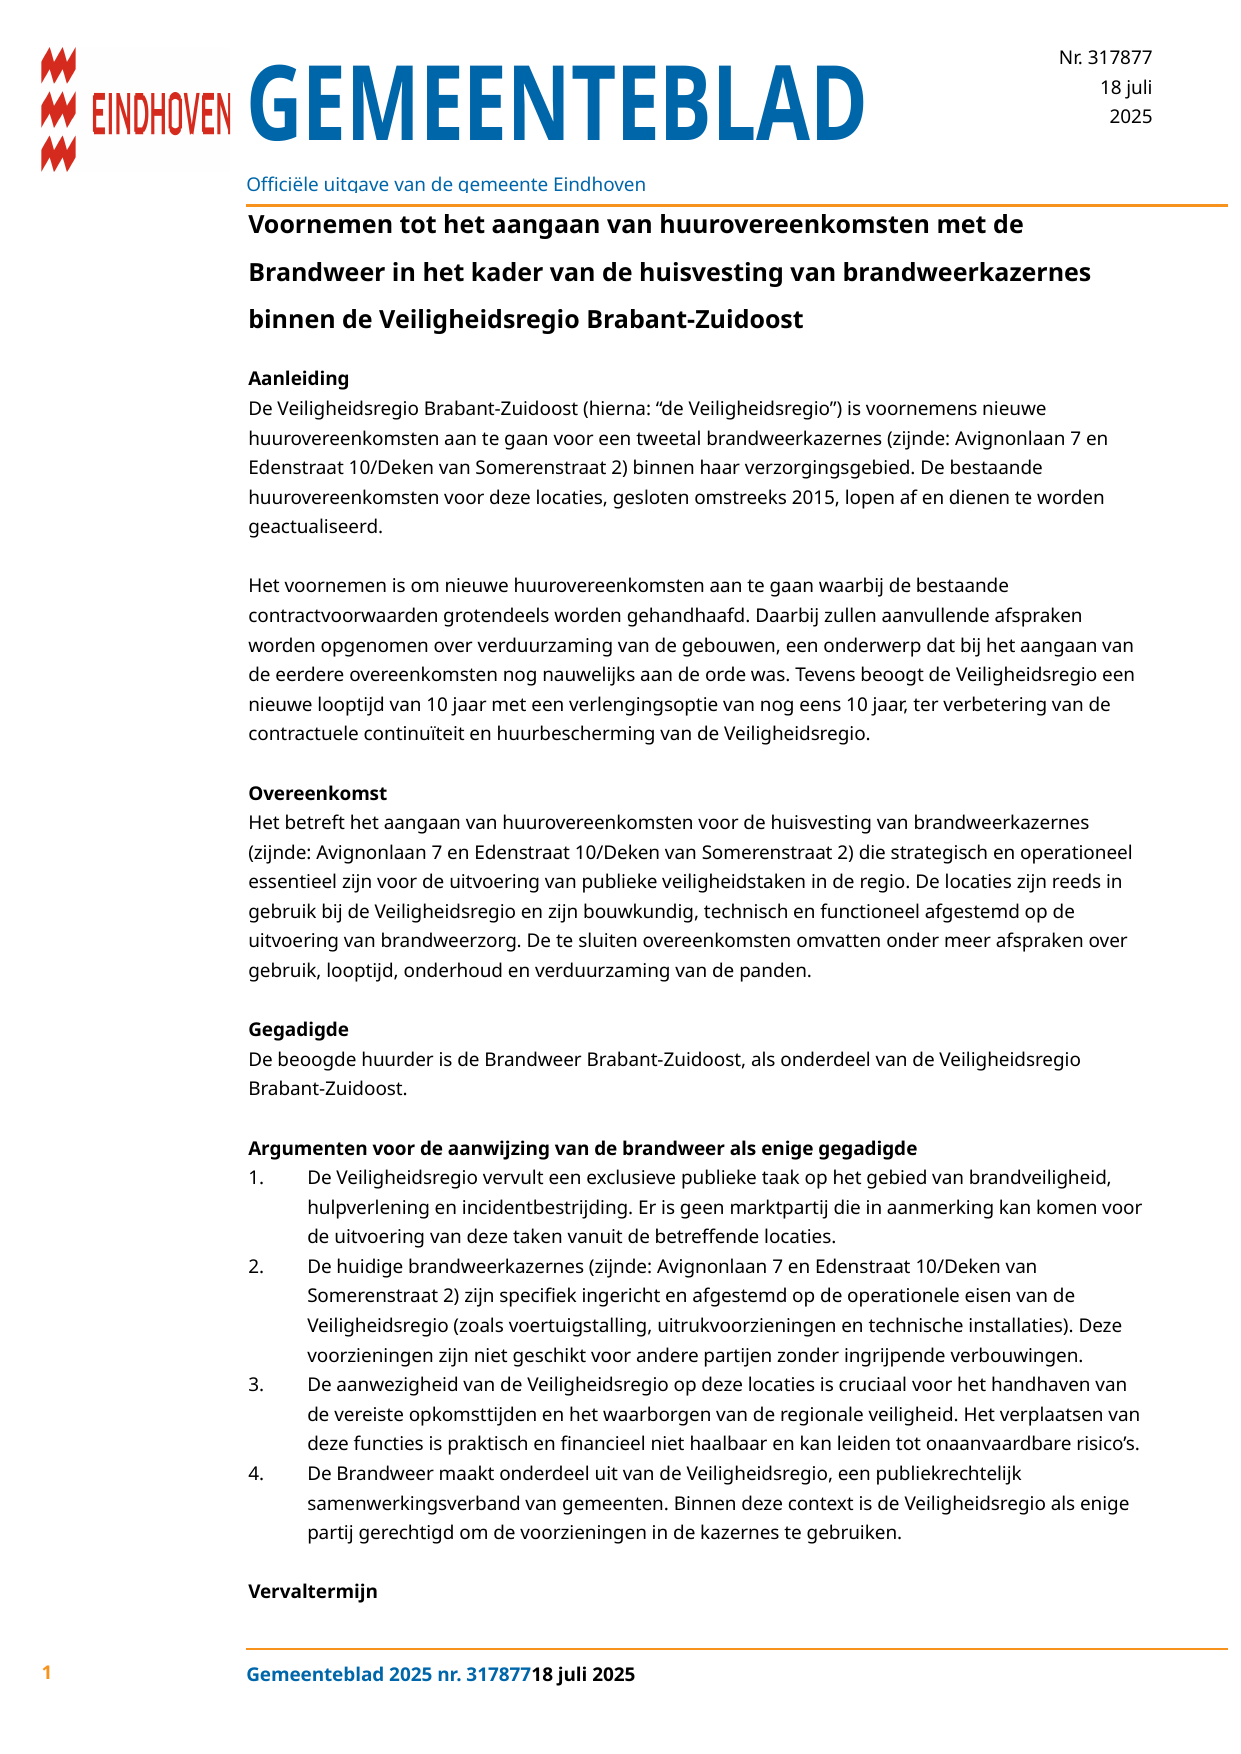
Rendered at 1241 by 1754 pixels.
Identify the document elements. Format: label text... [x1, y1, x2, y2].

text Overeenkomst [248, 780, 1152, 805]
text De beoogde huurder is de Brandweer Brabant-Zuidoost, als onderdeel van de Veiligheidsregio Brabant-Zuidoost. [248, 1046, 1152, 1101]
text Argumenten voor de aanwijzing van de brandweer als enige gegadigde [248, 1135, 1152, 1160]
text Vervaltermijn [248, 1578, 1152, 1604]
text Het betreft het aangaan van huurovereenkomsten voor de huisvesting van brandweerkazernes (zijnde: Avignonlaan 7 en Edenstraat 10/Deken van Somerenstraat 2) die strategisch en operationeel essentieel zijn voor de uitvoering van publieke veiligheidstaken in de regio. De locaties zijn reeds in gebruik bij de Veiligheidsregio en zijn bouwkundig, technisch en functioneel afgestemd op de uitvoering van brandweerzorg. De te sluiten overeenkomsten omvatten onder meer afspraken over gebruik, looptijd, onderhoud en verduurzaming van de panden. [248, 809, 1152, 983]
list De aanwezigheid van de Veiligheidsregio op deze locaties is cruciaal voor het handhaven van de vereiste opkomsttijden en het waarborgen van de regionale veiligheid. Het verplaatsen van deze functies is praktisch en financieel niet haalbaar en kan leiden tot onaanvaardbare risico’s. [248, 1371, 1152, 1456]
text De Veiligheidsregio Brabant-Zuidoost (hierna: “de Veiligheidsregio”) is voornemens nieuwe huurovereenkomsten aan te gaan voor een tweetal brandweerkazernes (zijnde: Avignonlaan 7 en Edenstraat 10/Deken van Somerenstraat 2) binnen haar verzorgingsgebied. De bestaande huurovereenkomsten voor deze locaties, gesloten omstreeks 2015, lopen af en dienen te worden geactualiseerd. [248, 395, 1152, 539]
list De huidige brandweerkazernes (zijnde: Avignonlaan 7 en Edenstraat 10/Deken van Somerenstraat 2) zijn specifiek ingericht en afgestemd op de operationele eisen van de Veiligheidsregio (zoals voertuigstalling, uitrukvoorzieningen en technische installaties). Deze voorzieningen zijn niet geschikt voor andere partijen zonder ingrijpende verbouwingen. [248, 1253, 1152, 1367]
text Voornemen tot het aangaan van huurovereenkomsten met de Brandweer in het kader van de huisvesting van brandweerkazernes binnen de Veiligheidsregio Brabant-Zuidoost [248, 207, 1152, 336]
list De Veiligheidsregio vervult een exclusieve publieke taak op het gebied van brandveiligheid, hulpverlening en incidentbestrijding. Er is geen marktpartij die in aanmerking kan komen voor de uitvoering van deze taken vanuit de betreffende locaties. [248, 1164, 1152, 1249]
text Het voornemen is om nieuwe huurovereenkomsten aan te gaan waarbij de bestaande contractvoorwaarden grotendeels worden gehandhaafd. Daarbij zullen aanvullende afspraken worden opgenomen over verduurzaming van de gebouwen, een onderwerp dat bij het aangaan van de eerdere overeenkomsten nog nauwelijks aan de orde was. Tevens beoogt de Veiligheidsregio een nieuwe looptijd van 10 jaar met een verlengingsoptie van nog eens 10 jaar, ter verbetering van de contractuele continuïteit en huurbescherming van de Veiligheidsregio. [248, 573, 1152, 746]
picture [41, 47, 231, 172]
text Aanleiding [248, 366, 1152, 391]
text Gegadigde [248, 1016, 1152, 1042]
list De Brandweer maakt onderdeel uit van de Veiligheidsregio, een publiekrechtelijk samenwerkingsverband van gemeenten. Binnen deze context is de Veiligheidsregio als enige partij gerechtigd om de voorzieningen in de kazernes te gebruiken. [248, 1460, 1152, 1545]
